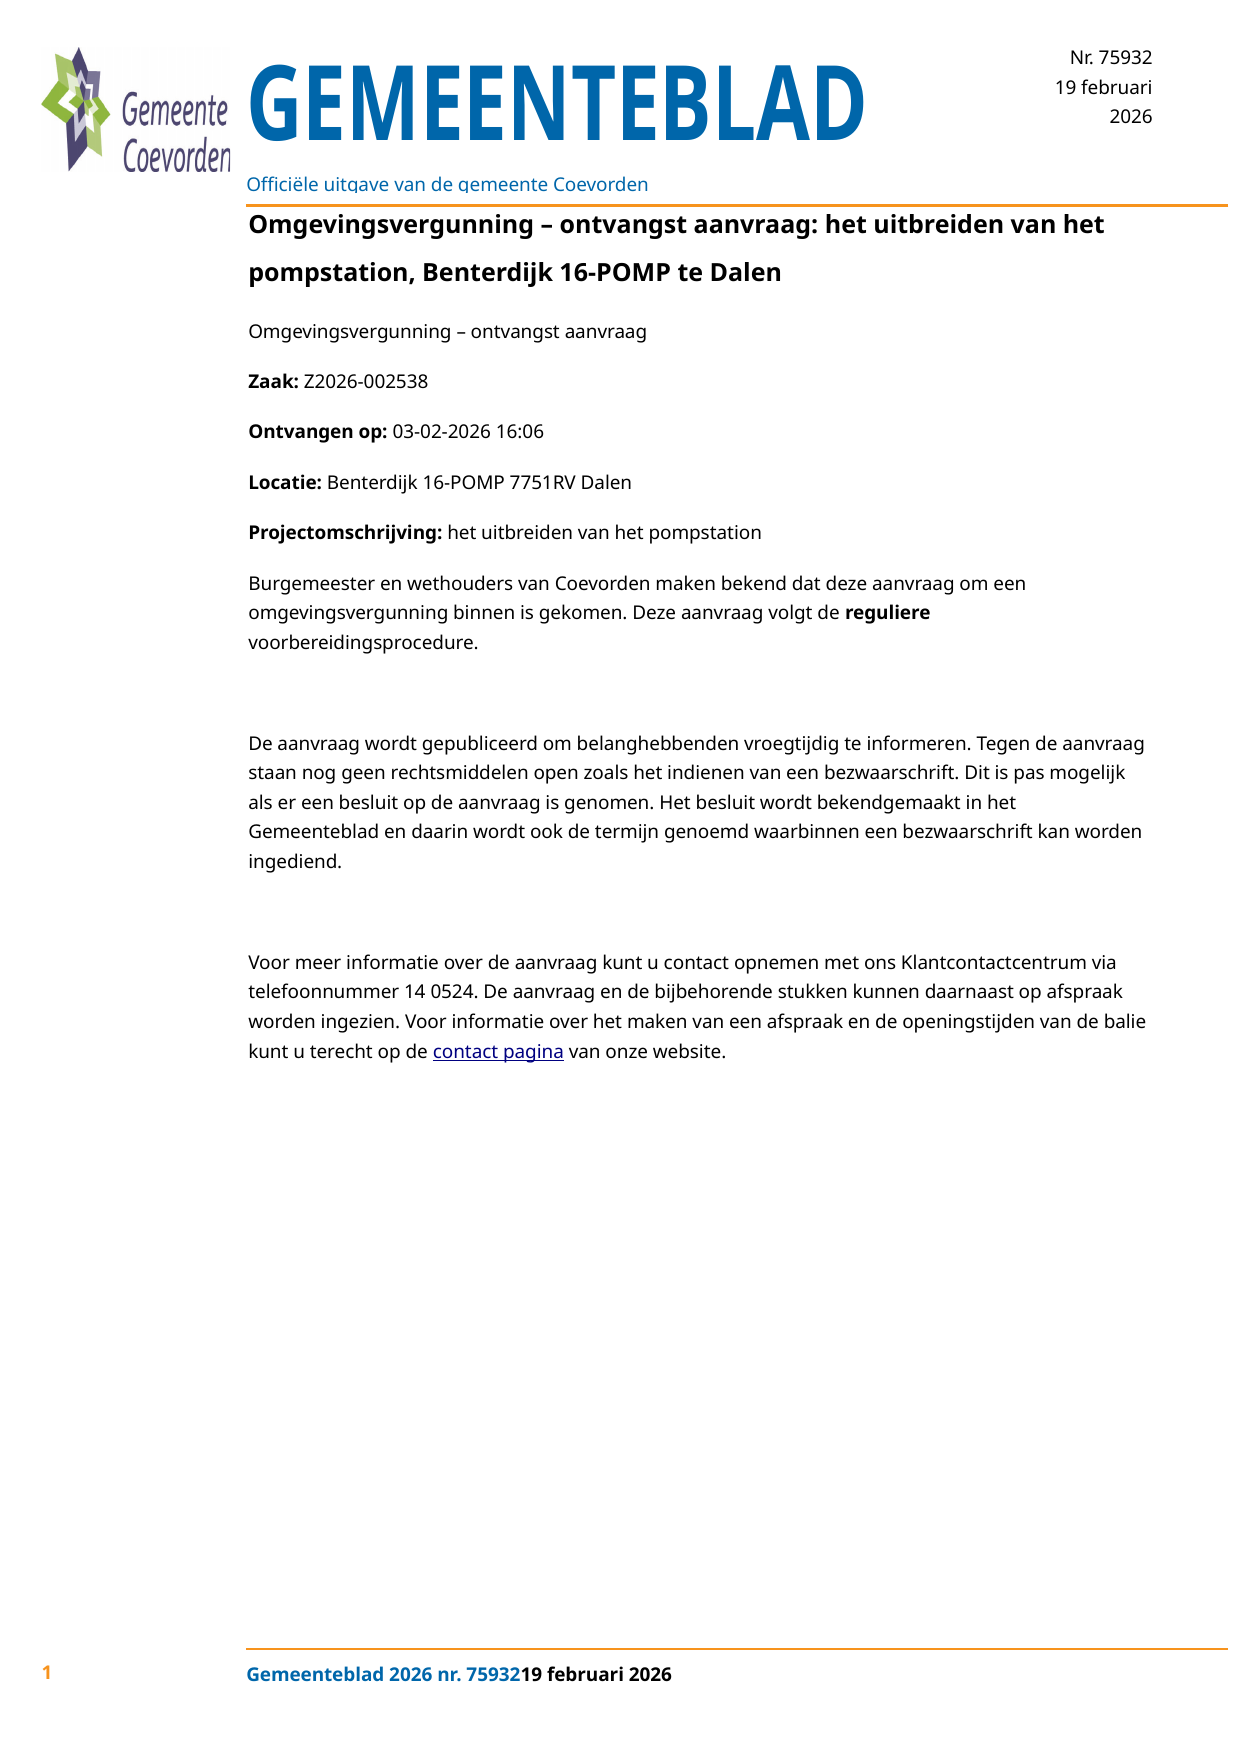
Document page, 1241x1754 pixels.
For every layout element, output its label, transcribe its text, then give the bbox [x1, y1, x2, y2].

text Projectomschrijving: het uitbreiden van het pompstation [248, 519, 1152, 545]
text Omgevingsvergunning – ontvangst aanvraag: het uitbreiden van het pompstation, Benterdijk 16-POMP te Dalen [248, 207, 1152, 288]
text Ontvangen op: 03-02-2026 16:06 [248, 419, 1152, 444]
text Zaak: Z2026-002538 [248, 368, 1152, 394]
text Voor meer informatie over de aanvraag kunt u contact opnemen met ons Klantcontactcentrum via telefoonnummer 14 0524. De aanvraag en de bijbehorende stukken kunnen daarnaast op afspraak worden ingezien. Voor informatie over het maken van een afspraak en de openingstijden van de balie kunt u terecht op de contact pagina van onze website. [248, 949, 1152, 1064]
text Burgemeester en wethouders van Coevorden maken bekend dat deze aanvraag om een omgevingsvergunning binnen is gekomen. Deze aanvraag volgt de reguliere voorbereidingsprocedure. [248, 570, 1152, 655]
text De aanvraag wordt gepubliceerd om belanghebbenden vroegtijdig te informeren. Tegen de aanvraag staan nog geen rechtsmiddelen open zoals het indienen van een bezwaarschrift. Dit is pas mogelijk als er een besluit op de aanvraag is genomen. Het besluit wordt bekendgemaakt in het Gemeenteblad en daarin wordt ook de termijn genoemd waarbinnen een bezwaarschrift kan worden ingediend. [248, 730, 1152, 874]
text Locatie: Benterdijk 16-POMP 7751RV Dalen [248, 469, 1152, 495]
text Omgevingsvergunning – ontvangst aanvraag [248, 318, 1152, 344]
picture [41, 47, 231, 172]
